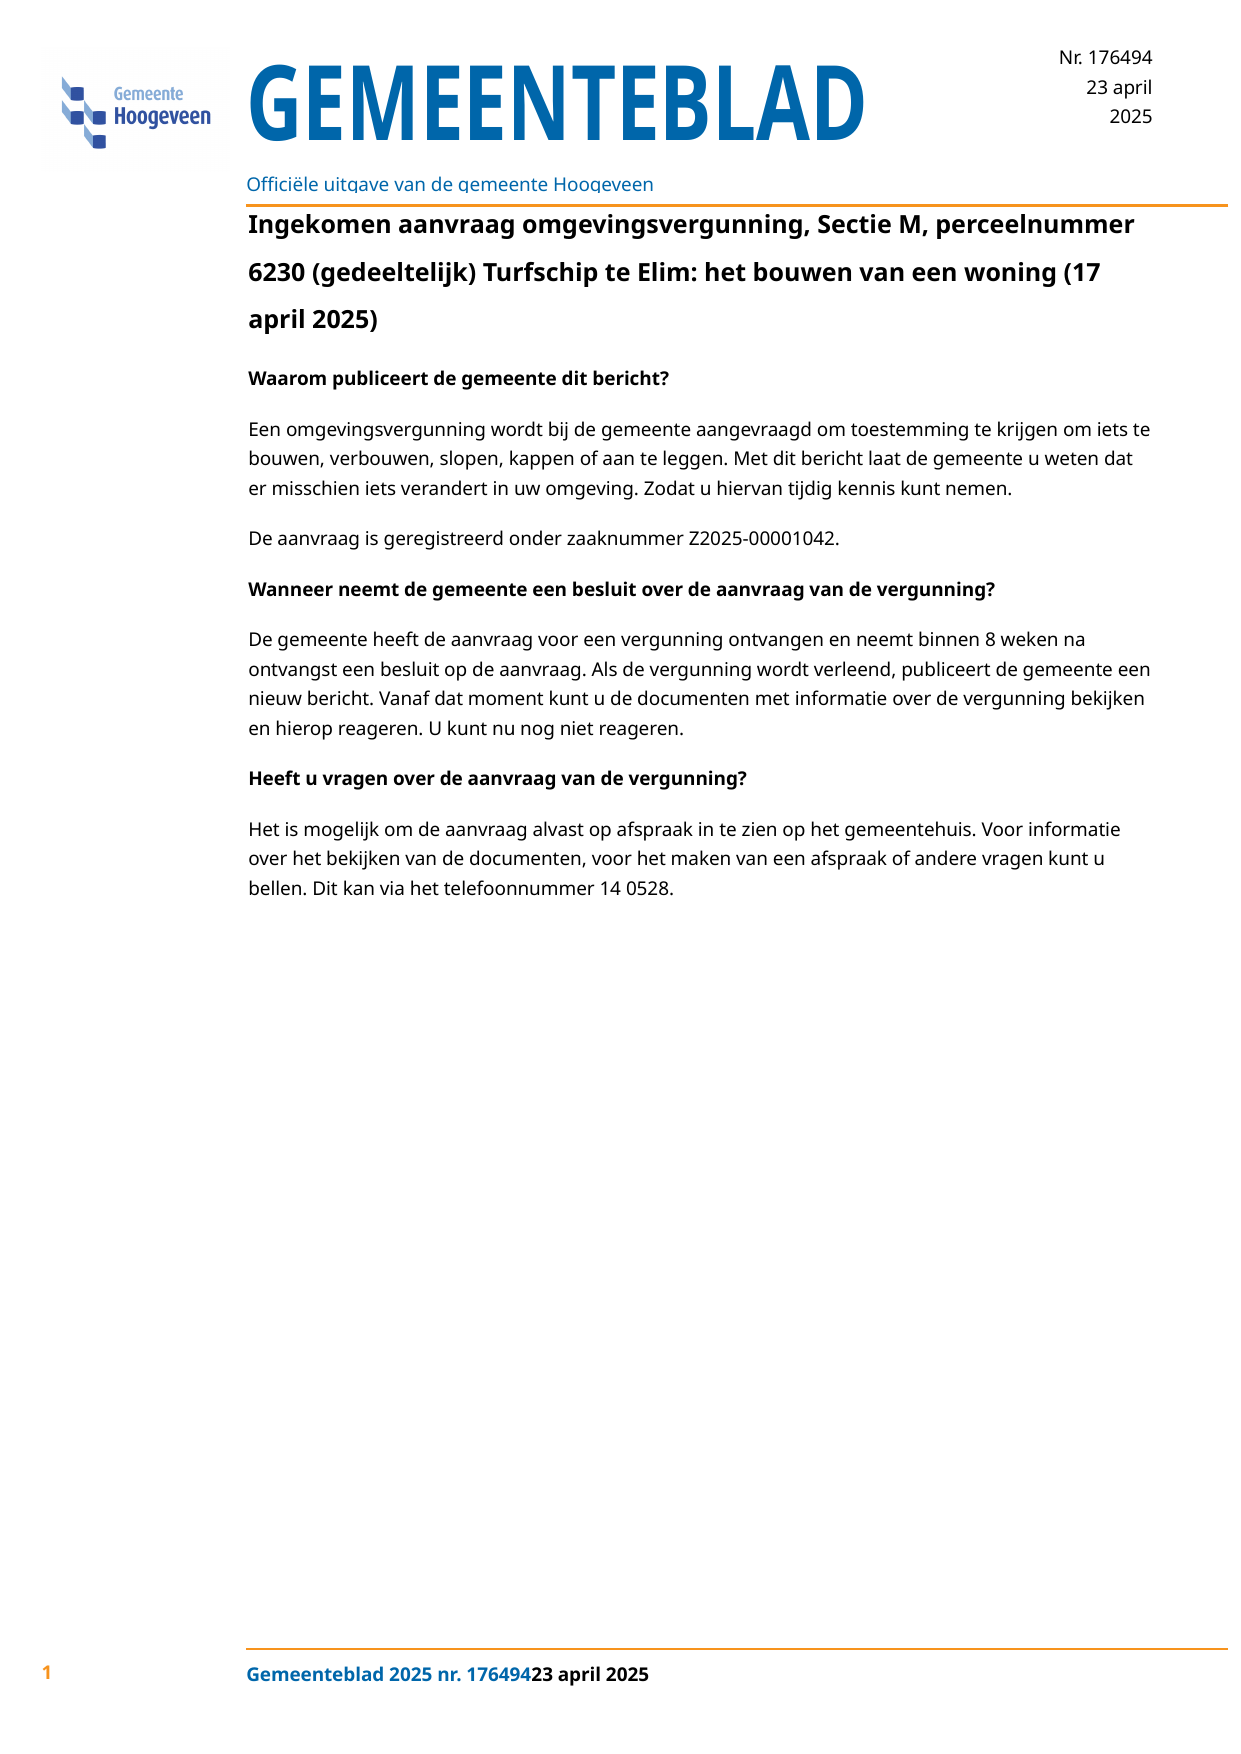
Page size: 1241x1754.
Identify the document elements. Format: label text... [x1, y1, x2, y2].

picture [41, 47, 231, 172]
text De gemeente heeft de aanvraag voor een vergunning ontvangen en neemt binnen 8 weken na ontvangst een besluit op de aanvraag. Als de vergunning wordt verleend, publiceert de gemeente een nieuw bericht. Vanaf dat moment kunt u de documenten met informatie over de vergunning bekijken en hierop reageren. U kunt nu nog niet reageren. [248, 626, 1152, 741]
text Waarom publiceert de gemeente dit bericht? [248, 366, 1152, 391]
text Het is mogelijk om de aanvraag alvast op afspraak in te zien op het gemeentehuis. Voor informatie over het bekijken van de documenten, voor het maken van een afspraak of andere vragen kunt u bellen. Dit kan via het telefoonnummer 14 0528. [248, 816, 1152, 901]
text Heeft u vragen over de aanvraag van de vergunning? [248, 766, 1152, 791]
text Ingekomen aanvraag omgevingsvergunning, Sectie M, perceelnummer 6230 (gedeeltelijk) Turfschip te Elim: het bouwen van een woning (17 april 2025) [248, 207, 1152, 336]
text Wanneer neemt de gemeente een besluit over de aanvraag van de vergunning? [248, 576, 1152, 602]
text Een omgevingsvergunning wordt bij de gemeente aangevraagd om toestemming te krijgen om iets te bouwen, verbouwen, slopen, kappen of aan te leggen. Met dit bericht laat de gemeente u weten dat er misschien iets verandert in uw omgeving. Zodat u hiervan tijdig kennis kunt nemen. [248, 416, 1152, 501]
text De aanvraag is geregistreerd onder zaaknummer Z2025-00001042. [248, 526, 1152, 551]
